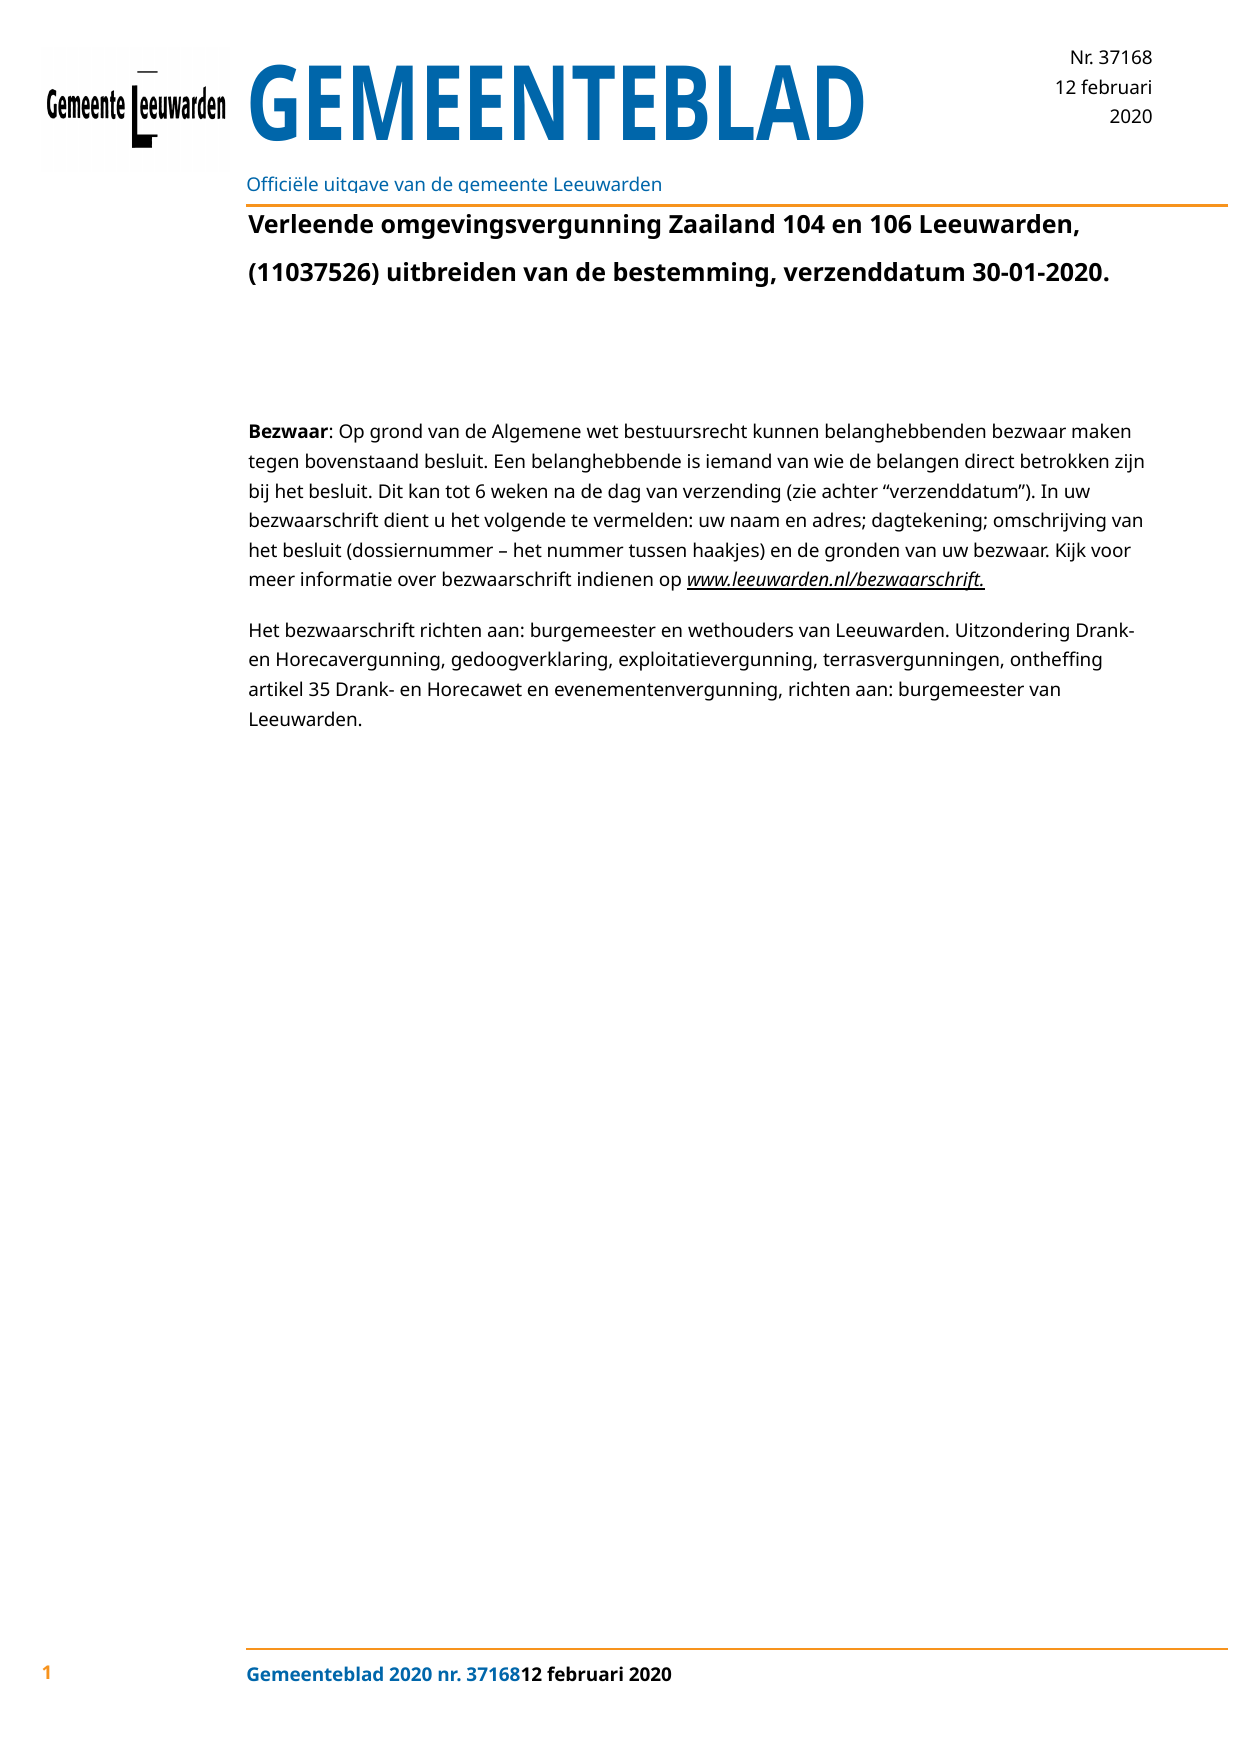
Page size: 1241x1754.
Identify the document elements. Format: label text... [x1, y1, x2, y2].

picture [41, 47, 231, 172]
text Het bezwaarschrift richten aan: burgemeester en wethouders van Leeuwarden. Uitzondering Drank- en Horecavergunning, gedoogverklaring, exploitatievergunning, terrasvergunningen, ontheffing artikel 35 Drank- en Horecawet en evenementenvergunning, richten aan: burgemeester van Leeuwarden. [248, 617, 1152, 732]
text Verleende omgevingsvergunning Zaailand 104 en 106 Leeuwarden, (11037526) uitbreiden van de bestemming, verzenddatum 30-01-2020. [248, 207, 1152, 288]
text Bezwaar: Op grond van de Algemene wet bestuursrecht kunnen belanghebbenden bezwaar maken tegen bovenstaand besluit. Een belanghebbende is iemand van wie de belangen direct betrokken zijn bij het besluit. Dit kan tot 6 weken na de dag van verzending (zie achter “verzenddatum”). In uw bezwaarschrift dient u het volgende te vermelden: uw naam en adres; dagtekening; omschrijving van het besluit (dossiernummer – het nummer tussen haakjes) en de gronden van uw bezwaar. Kijk voor meer informatie over bezwaarschrift indienen op www.leeuwarden.nl/bezwaarschrift. [248, 419, 1152, 592]
